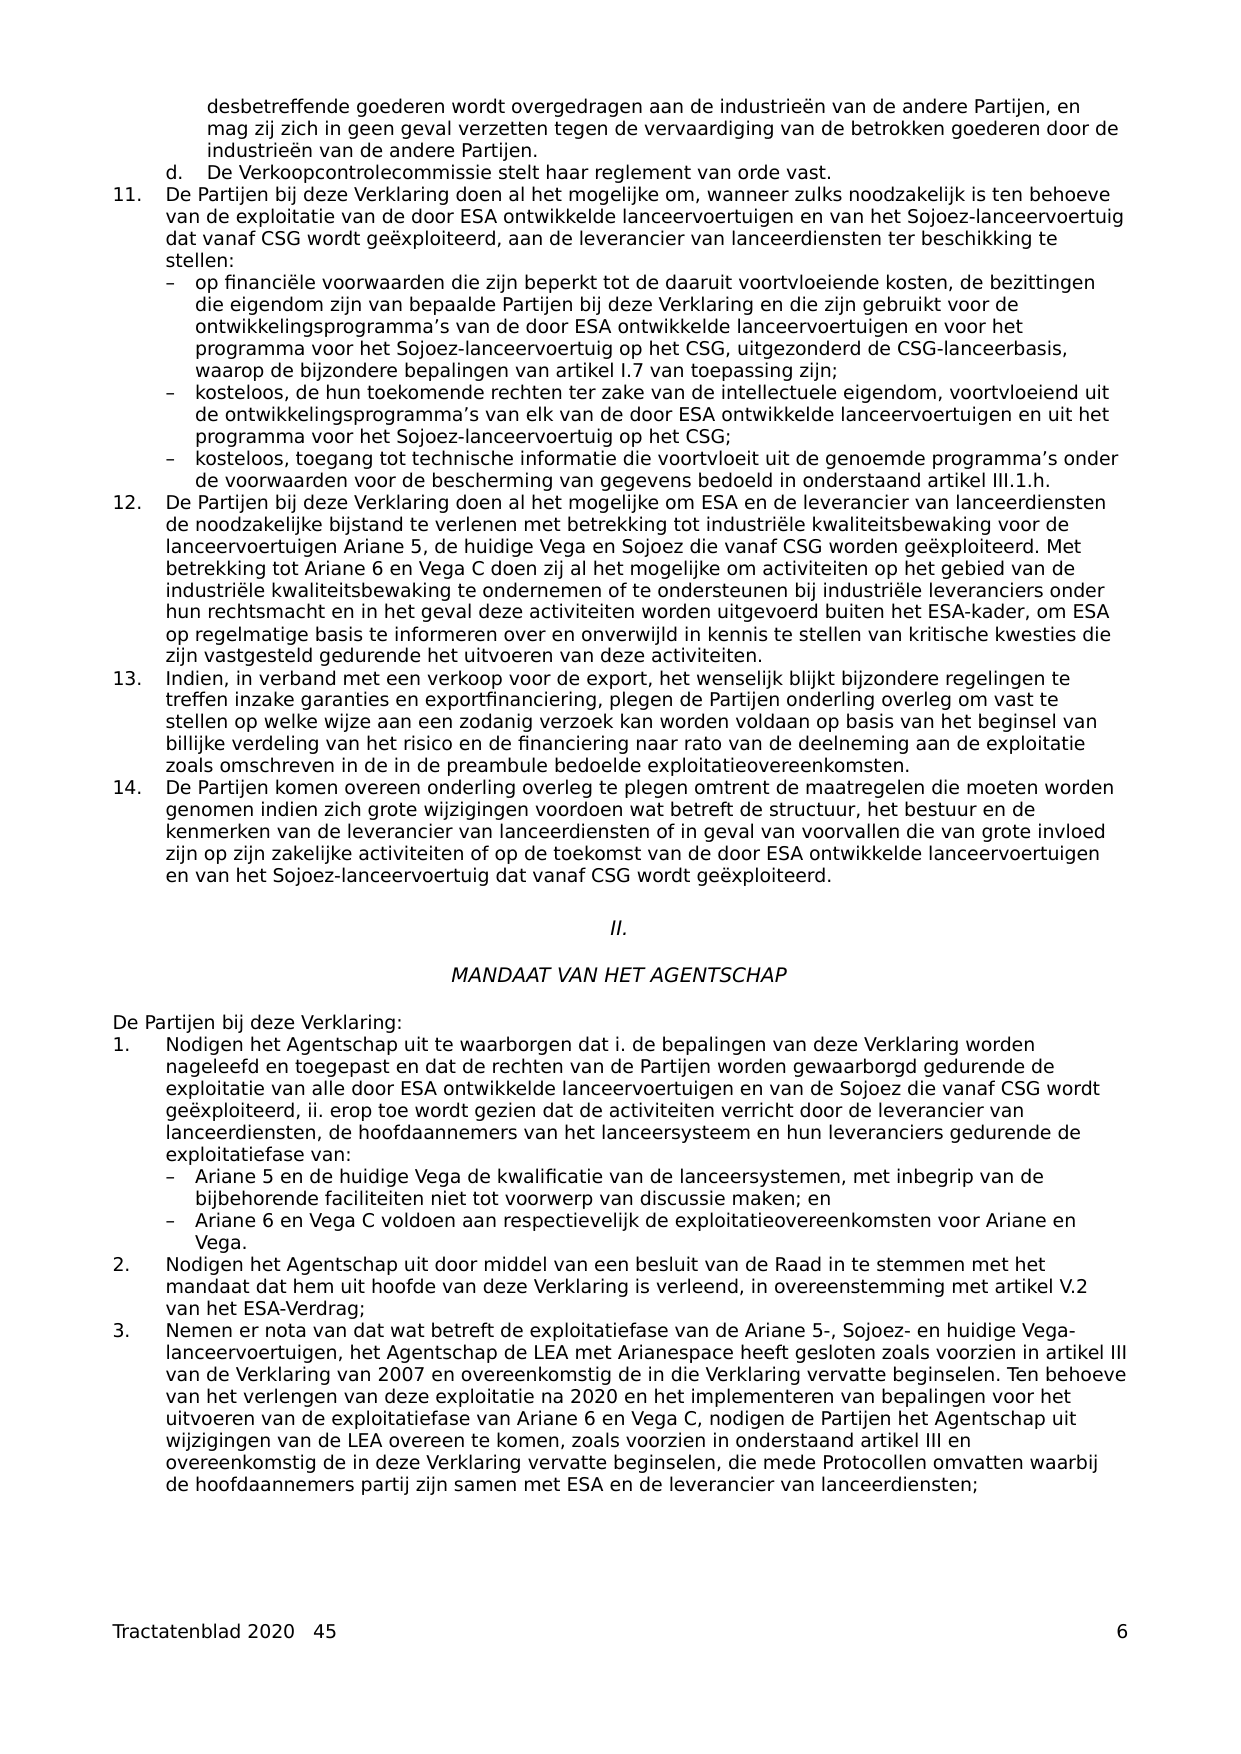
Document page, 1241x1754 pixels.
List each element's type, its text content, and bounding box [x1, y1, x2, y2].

text 13. Indien, in verband met een verkoop voor de export, het wenselijk blijkt bijzondere regelingen te treffen inzake garanties en exportfinanciering, plegen de Partijen onderling overleg om vast te stellen op welke wijze aan een zodanig verzoek kan worden voldaan op basis van het beginsel van billijke verdeling van het risico en de financiering naar rato van de deelneming aan de exploitatie zoals omschreven in de in de preambule bedoelde exploitatieovereenkomsten. [112, 667, 1128, 777]
text – Ariane 6 en Vega C voldoen aan respectievelijk de exploitatieovereenkomsten voor Ariane en Vega. [165, 1210, 1128, 1254]
text – op financiële voorwaarden die zijn beperkt tot de daaruit voortvloeiende kosten, de bezittingen die eigendom zijn van bepaalde Partijen bij deze Verklaring en die zijn gebruikt voor de ontwikkelingsprogramma’s van de door ESA ontwikkelde lanceervoertuigen en voor het programma voor het Sojoez-lanceervoertuig op het CSG, uitgezonderd de CSG-lanceerbasis, waarop de bijzondere bepalingen van artikel I.7 van toepassing zijn; [165, 272, 1128, 382]
text 12. De Partijen bij deze Verklaring doen al het mogelijke om ESA en de leverancier van lanceerdiensten de noodzakelijke bijstand te verlenen met betrekking tot industriële kwaliteitsbewaking voor de lanceervoertuigen Ariane 5, de huidige Vega en Sojoez die vanaf CSG worden geëxploiteerd. Met betrekking tot Ariane 6 en Vega C doen zij al het mogelijke om activiteiten op het gebied van de industriële kwaliteitsbewaking te ondernemen of te ondersteunen bij industriële leveranciers onder hun rechtsmacht en in het geval deze activiteiten worden uitgevoerd buiten het ESA-kader, om ESA op regelmatige basis te informeren over en onverwijld in kennis te stellen van kritische kwesties die zijn vastgesteld gedurende het uitvoeren van deze activiteiten. [112, 492, 1128, 667]
text 1. Nodigen het Agentschap uit te waarborgen dat i. de bepalingen van deze Verklaring worden nageleefd en toegepast en dat de rechten van de Partijen worden gewaarborgd gedurende de exploitatie van alle door ESA ontwikkelde lanceervoertuigen en van de Sojoez die vanaf CSG wordt geëxploiteerd, ii. erop toe wordt gezien dat de activiteiten verricht door de leverancier van lanceerdiensten, de hoofdaannemers van het lanceersysteem en hun leveranciers gedurende de exploitatiefase van: [112, 1034, 1128, 1166]
text 2. Nodigen het Agentschap uit door middel van een besluit van de Raad in te stemmen met het mandaat dat hem uit hoofde van deze Verklaring is verleend, in overeenstemming met artikel V.2 van het ESA-Verdrag; [112, 1254, 1128, 1320]
text 11. De Partijen bij deze Verklaring doen al het mogelijke om, wanneer zulks noodzakelijk is ten behoeve van de exploitatie van de door ESA ontwikkelde lanceervoertuigen en van het Sojoez-lanceervoertuig dat vanaf CSG wordt geëxploiteerd, aan de leverancier van lanceerdiensten ter beschikking te stellen: [112, 184, 1128, 272]
text d. De Verkoopcontrolecommissie stelt haar reglement van orde vast. [165, 162, 1128, 184]
text – kosteloos, de hun toekomende rechten ter zake van de intellectuele eigendom, voortvloeiend uit de ontwikkelingsprogramma’s van elk van de door ESA ontwikkelde lanceervoertuigen en uit het programma voor het Sojoez-lanceervoertuig op het CSG; [165, 382, 1128, 448]
text De Partijen bij deze Verklaring: [112, 1012, 1128, 1034]
text 3. Nemen er nota van dat wat betreft de exploitatiefase van de Ariane 5-, Sojoez- en huidige Vega-lanceervoertuigen, het Agentschap de LEA met Arianespace heeft gesloten zoals voorzien in artikel III van de Verklaring van 2007 en overeenkomstig de in die Verklaring vervatte beginselen. Ten behoeve van het verlengen van deze exploitatie na 2020 en het implementeren van bepalingen voor het uitvoeren van de exploitatiefase van Ariane 6 en Vega C, nodigen de Partijen het Agentschap uit wijzigingen van de LEA overeen te komen, zoals voorzien in onderstaand artikel III en overeenkomstig de in deze Verklaring vervatte beginselen, die mede Protocollen omvatten waarbij de hoofdaannemers partij zijn samen met ESA en de leverancier van lanceerdiensten; [112, 1320, 1128, 1496]
text 14. De Partijen komen overeen onderling overleg te plegen omtrent de maatregelen die moeten worden genomen indien zich grote wijzigingen voordoen wat betreft de structuur, het bestuur en de kenmerken van de leverancier van lanceerdiensten of in geval van voorvallen die van grote invloed zijn op zijn zakelijke activiteiten of op de toekomst van de door ESA ontwikkelde lanceervoertuigen en van het Sojoez-lanceervoertuig dat vanaf CSG wordt geëxploiteerd. [112, 777, 1128, 887]
subtitle II. MANDAAT VAN HET AGENTSCHAP [112, 917, 1128, 987]
text – kosteloos, toegang tot technische informatie die voortvloeit uit de genoemde programma’s onder de voorwaarden voor de bescherming van gegevens bedoeld in onderstaand artikel III.1.h. [165, 448, 1128, 492]
text desbetreffende goederen wordt overgedragen aan de industrieën van de andere Partijen, en mag zij zich in geen geval verzetten tegen de vervaardiging van de betrokken goederen door de industrieën van de andere Partijen. [207, 96, 1128, 162]
text – Ariane 5 en de huidige Vega de kwalificatie van de lanceersystemen, met inbegrip van de bijbehorende faciliteiten niet tot voorwerp van discussie maken; en [165, 1166, 1128, 1210]
